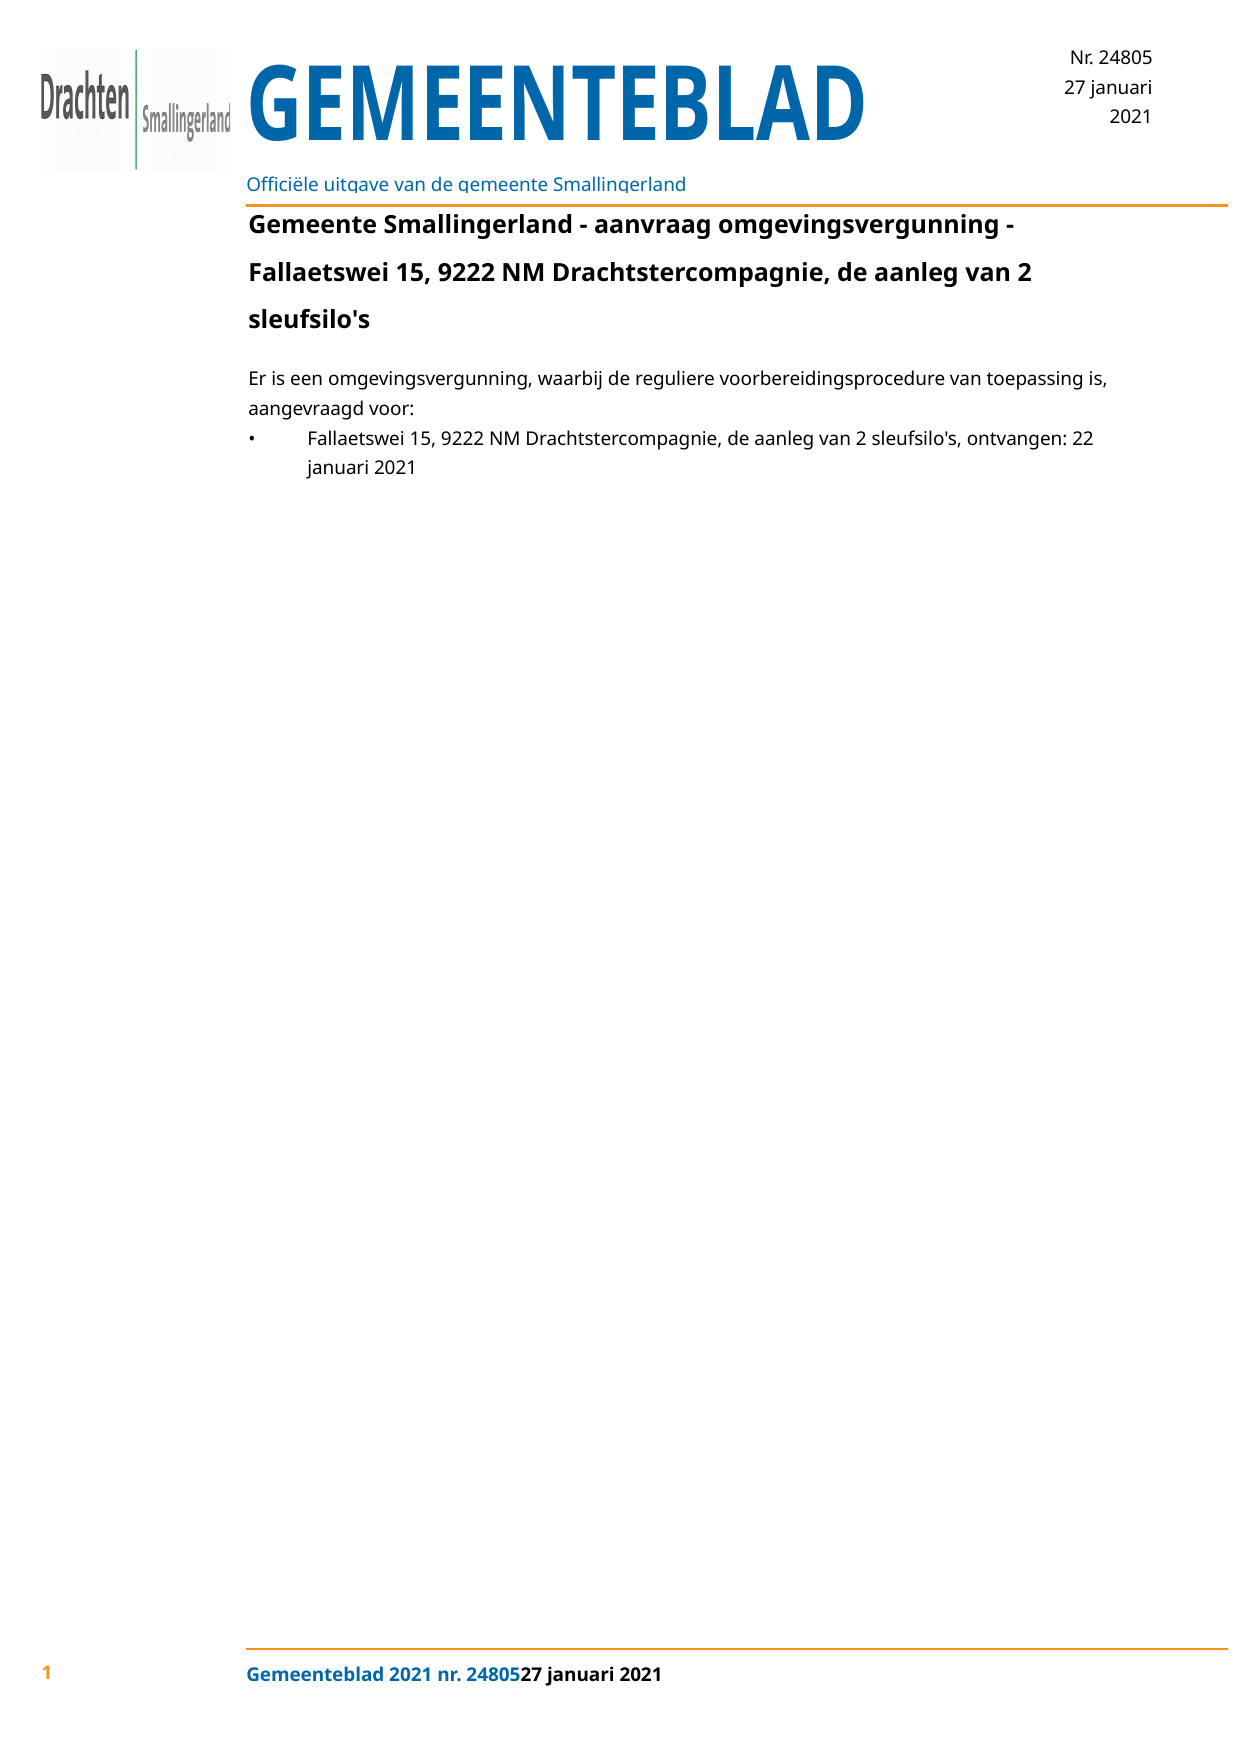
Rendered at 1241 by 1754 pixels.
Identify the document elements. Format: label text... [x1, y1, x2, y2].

text Er is een omgevingsvergunning, waarbij de reguliere voorbereidingsprocedure van toepassing is, aangevraagd voor: [248, 366, 1152, 421]
list Fallaetswei 15, 9222 NM Drachtstercompagnie, de aanleg van 2 sleufsilo's, ontvangen: 22 januari 2021 [248, 425, 1152, 480]
picture [41, 47, 231, 172]
text Gemeente Smallingerland - aanvraag omgevingsvergunning - Fallaetswei 15, 9222 NM Drachtstercompagnie, de aanleg van 2 sleufsilo's [248, 207, 1152, 336]
